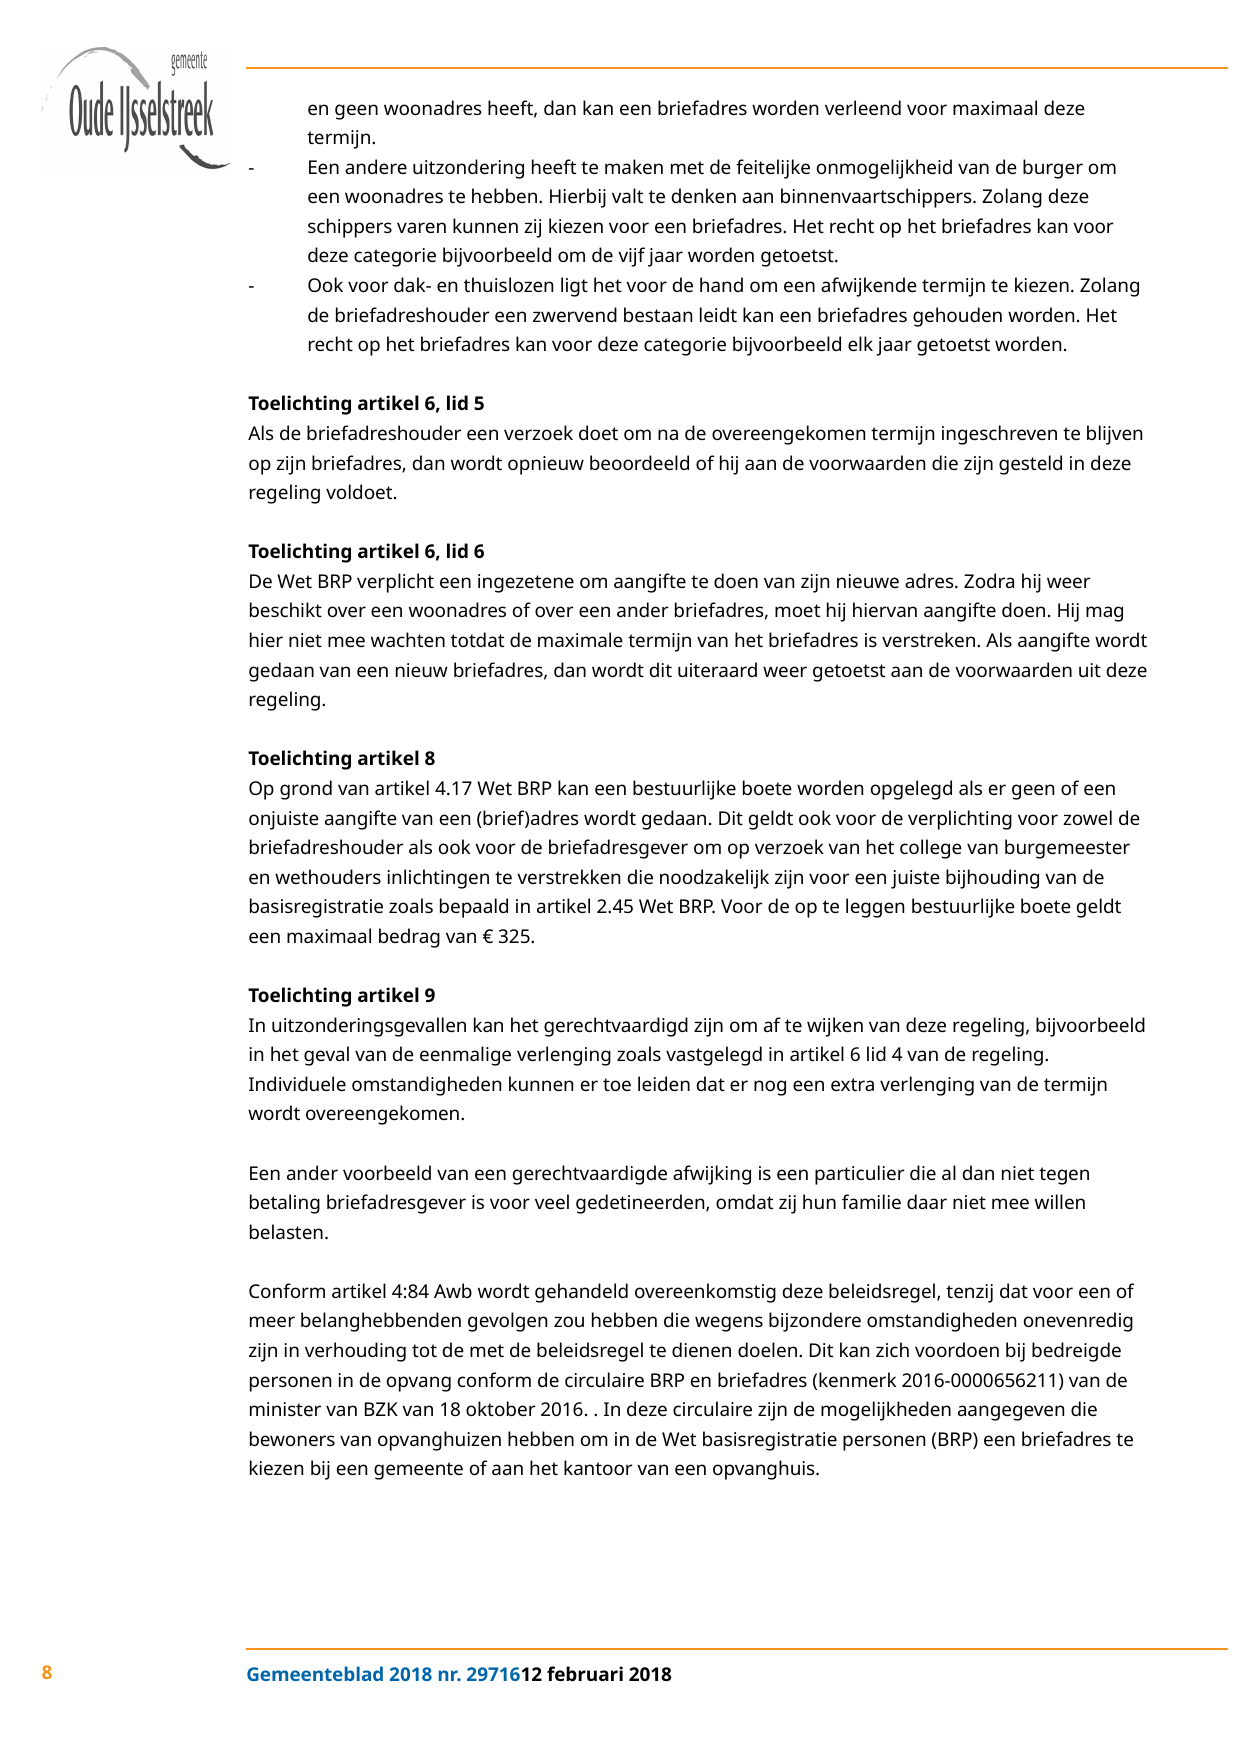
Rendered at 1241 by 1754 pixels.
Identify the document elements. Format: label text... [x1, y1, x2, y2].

text Een ander voorbeeld van een gerechtvaardigde afwijking is een particulier die al dan niet tegen betaling briefadresgever is voor veel gedetineerden, omdat zij hun familie daar niet mee willen belasten. [248, 1160, 1152, 1245]
text Conform artikel 4:84 Awb wordt gehandeld overeenkomstig deze beleidsregel, tenzij dat voor een of meer belanghebbenden gevolgen zou hebben die wegens bijzondere omstandigheden onevenredig zijn in verhouding tot de met de beleidsregel te dienen doelen. Dit kan zich voordoen bij bedreigde personen in de opvang conform de circulaire BRP en briefadres (kenmerk 2016-0000656211) van de minister van BZK van 18 oktober 2016. . In deze circulaire zijn de mogelijkheden aangegeven die bewoners van opvanghuizen hebben om in de Wet basisregistratie personen (BRP) een briefadres te kiezen bij een gemeente of aan het kantoor van een opvanghuis. [248, 1278, 1152, 1481]
list en geen woonadres heeft, dan kan een briefadres worden verleend voor maximaal deze termijn. [248, 95, 1152, 150]
text Toelichting artikel 9 [248, 982, 1152, 1008]
picture [41, 47, 231, 172]
text Toelichting artikel 6, lid 5 [248, 391, 1152, 416]
text Toelichting artikel 8 [248, 746, 1152, 771]
text De Wet BRP verplicht een ingezetene om aangifte te doen van zijn nieuwe adres. Zodra hij weer beschikt over een woonadres of over een ander briefadres, moet hij hiervan aangifte doen. Hij mag hier niet mee wachten totdat de maximale termijn van het briefadres is verstreken. Als aangifte wordt gedaan van een nieuw briefadres, dan wordt dit uiteraard weer getoetst aan de voorwaarden uit deze regeling. [248, 568, 1152, 712]
text Toelichting artikel 6, lid 6 [248, 538, 1152, 564]
text In uitzonderingsgevallen kan het gerechtvaardigd zijn om af te wijken van deze regeling, bijvoorbeeld in het geval van de eenmalige verlenging zoals vastgelegd in artikel 6 lid 4 van de regeling. Individuele omstandigheden kunnen er toe leiden dat er nog een extra verlenging van de termijn wordt overeengekomen. [248, 1012, 1152, 1126]
text Op grond van artikel 4.17 Wet BRP kan een bestuurlijke boete worden opgelegd als er geen of een onjuiste aangifte van een (brief)adres wordt gedaan. Dit geldt ook voor de verplichting voor zowel de briefadreshouder als ook voor de briefadresgever om op verzoek van het college van burgemeester en wethouders inlichtingen te verstrekken die noodzakelijk zijn voor een juiste bijhouding van de basisregistratie zoals bepaald in artikel 2.45 Wet BRP. Voor de op te leggen bestuurlijke boete geldt een maximaal bedrag van € 325. [248, 775, 1152, 949]
list Een andere uitzondering heeft te maken met de feitelijke onmogelijkheid van de burger om een woonadres te hebben. Hierbij valt te denken aan binnenvaartschippers. Zolang deze schippers varen kunnen zij kiezen voor een briefadres. Het recht op het briefadres kan voor deze categorie bijvoorbeeld om de vijf jaar worden getoetst. [248, 154, 1152, 268]
list Ook voor dak- en thuislozen ligt het voor de hand om een afwijkende termijn te kiezen. Zolang de briefadreshouder een zwervend bestaan leidt kan een briefadres gehouden worden. Het recht op het briefadres kan voor deze categorie bijvoorbeeld elk jaar getoetst worden. [248, 272, 1152, 357]
text Als de briefadreshouder een verzoek doet om na de overeengekomen termijn ingeschreven te blijven op zijn briefadres, dan wordt opnieuw beoordeeld of hij aan de voorwaarden die zijn gesteld in deze regeling voldoet. [248, 420, 1152, 505]
